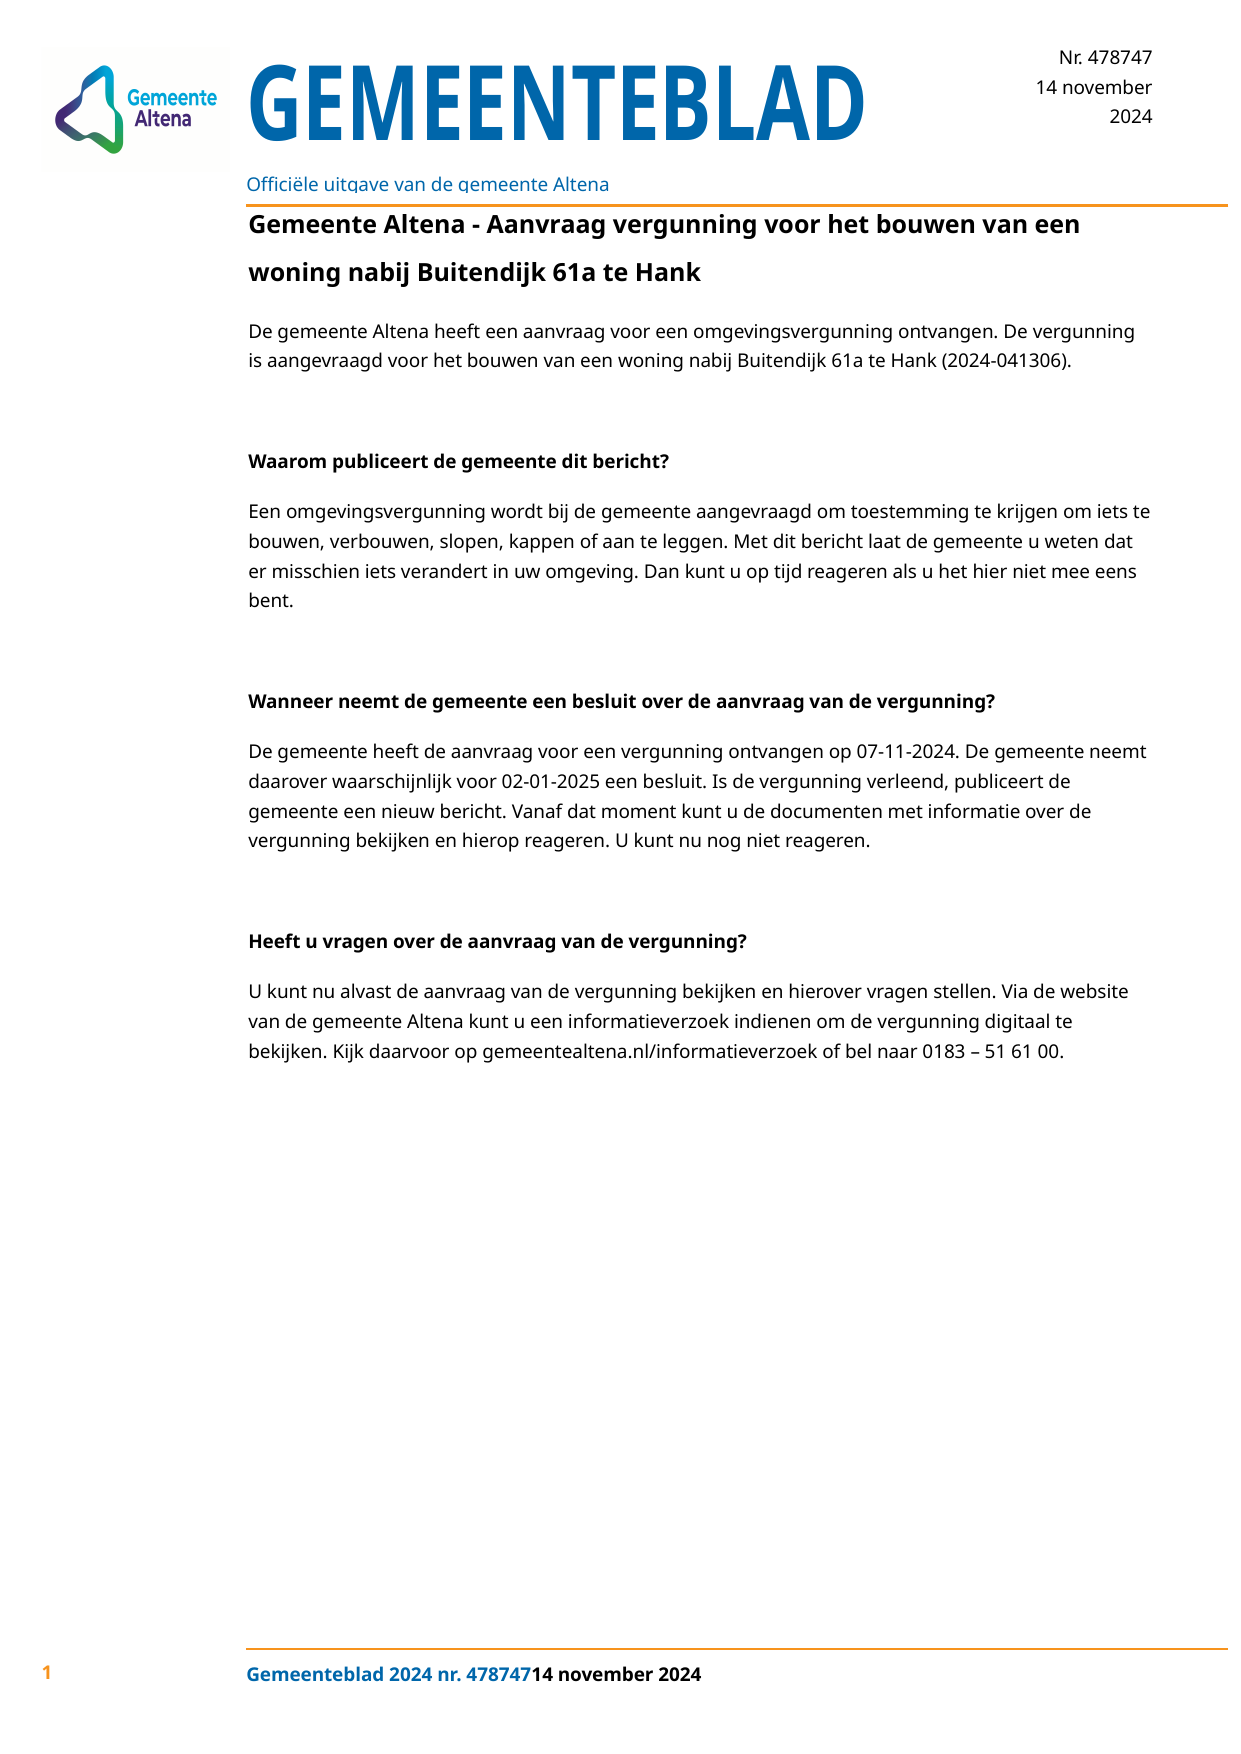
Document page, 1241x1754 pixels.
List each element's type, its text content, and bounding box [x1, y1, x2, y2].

text Wanneer neemt de gemeente een besluit over de aanvraag van de vergunning? [248, 688, 1152, 714]
text U kunt nu alvast de aanvraag van de vergunning bekijken en hierover vragen stellen. Via de website van de gemeente Altena kunt u een informatieverzoek indienen om de vergunning digitaal te bekijken. Kijk daarvoor op gemeentealtena.nl/informatieverzoek of bel naar 0183 – 51 61 00. [248, 979, 1152, 1064]
text Waarom publiceert de gemeente dit bericht? [248, 448, 1152, 474]
text De gemeente heeft de aanvraag voor een vergunning ontvangen op 07-11-2024. De gemeente neemt daarover waarschijnlijk voor 02-01-2025 een besluit. Is de vergunning verleend, publiceert de gemeente een nieuw bericht. Vanaf dat moment kunt u de documenten met informatie over de vergunning bekijken en hierop reageren. U kunt nu nog niet reageren. [248, 739, 1152, 853]
text Heeft u vragen over de aanvraag van de vergunning? [248, 928, 1152, 954]
text De gemeente Altena heeft een aanvraag voor een omgevingsvergunning ontvangen. De vergunning is aangevraagd voor het bouwen van een woning nabij Buitendijk 61a te Hank (2024-041306). [248, 318, 1152, 373]
picture [41, 47, 231, 172]
text Een omgevingsvergunning wordt bij de gemeente aangevraagd om toestemming te krijgen om iets te bouwen, verbouwen, slopen, kappen of aan te leggen. Met dit bericht laat de gemeente u weten dat er misschien iets verandert in uw omgeving. Dan kunt u op tijd reageren als u het hier niet mee eens bent. [248, 499, 1152, 613]
text Gemeente Altena - Aanvraag vergunning voor het bouwen van een woning nabij Buitendijk 61a te Hank [248, 207, 1152, 288]
